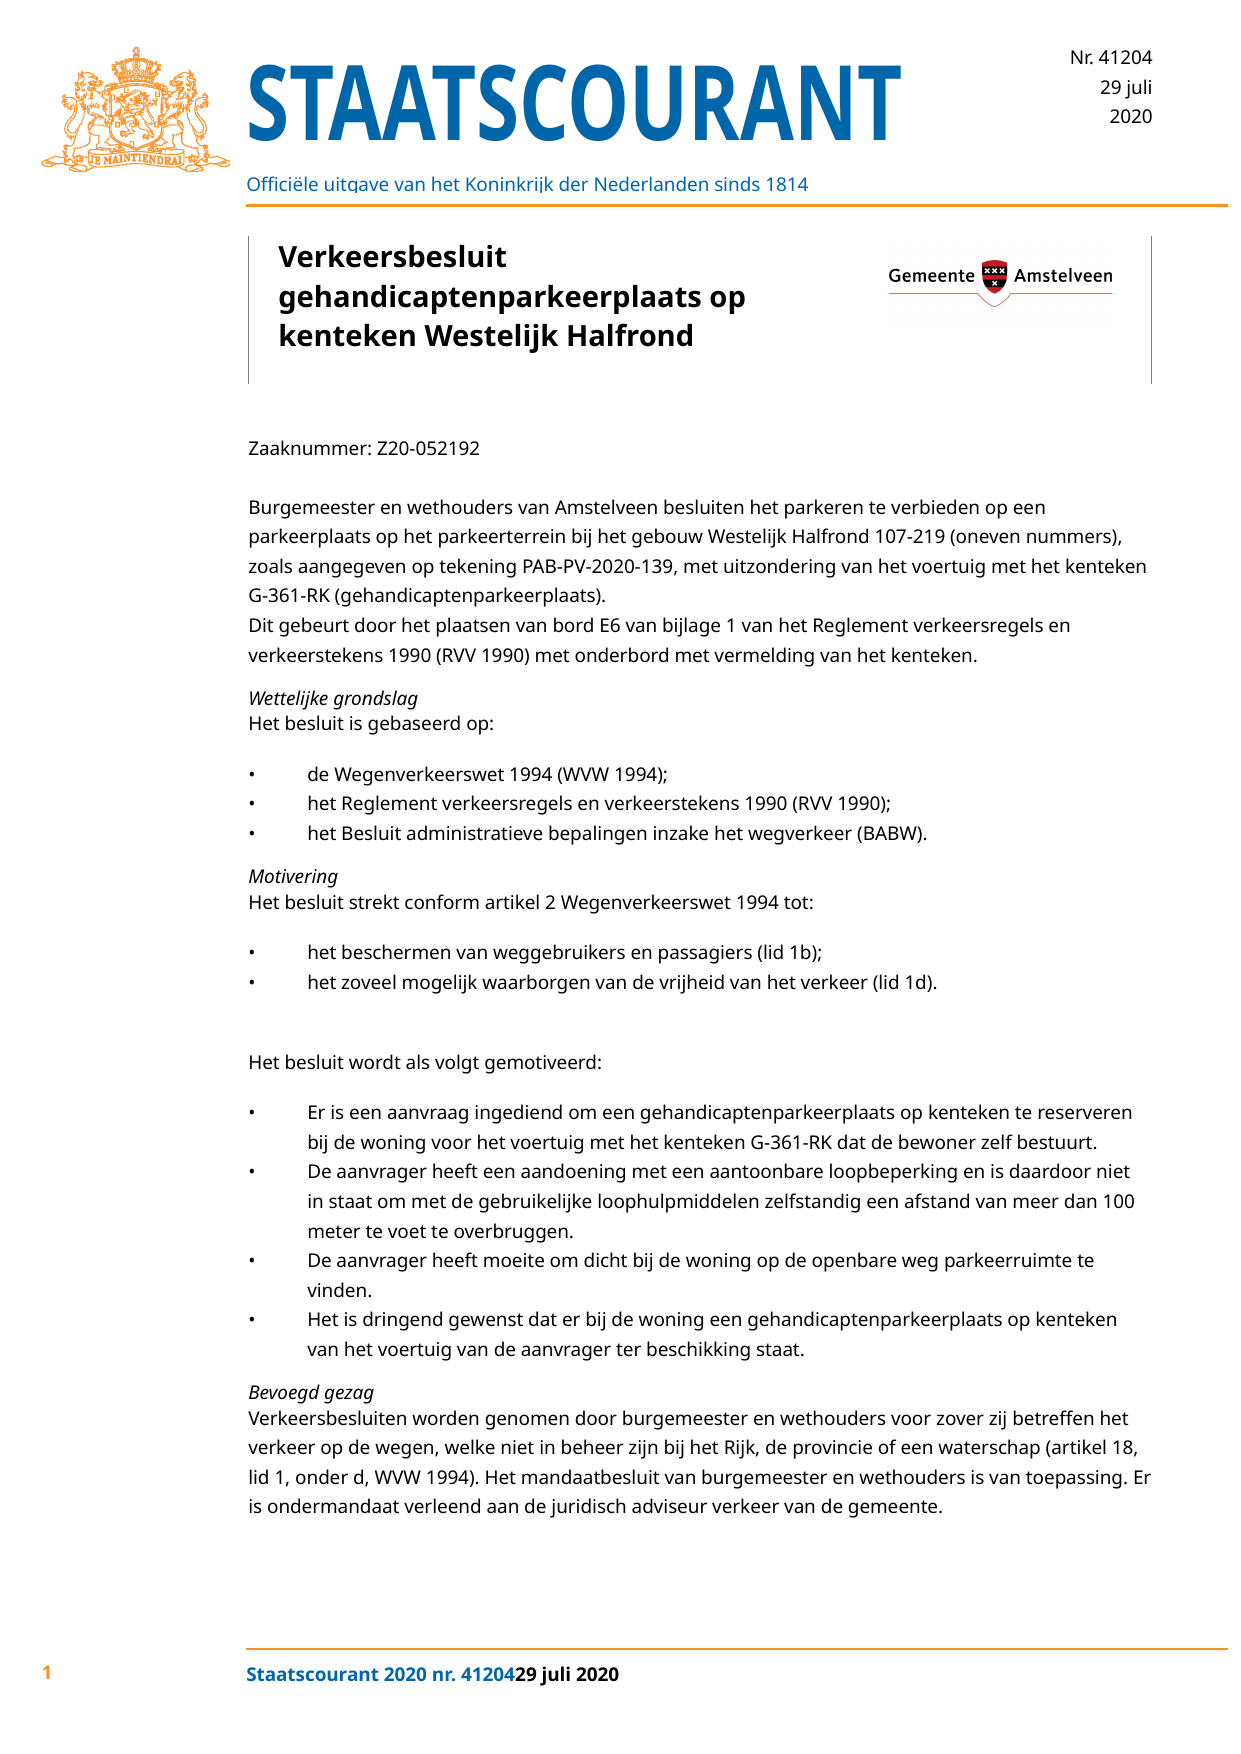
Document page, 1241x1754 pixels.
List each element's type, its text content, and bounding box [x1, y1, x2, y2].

list Het is dringend gewenst dat er bij de woning een gehandicaptenparkeerplaats op kenteken van het voertuig van de aanvrager ter beschikking staat. [248, 1307, 1152, 1362]
text Dit gebeurt door het plaatsen van bord E6 van bijlage 1 van het Reglement verkeersregels en verkeerstekens 1990 (RVV 1990) met onderbord met vermelding van het kenteken. [248, 612, 1152, 667]
list Er is een aanvraag ingediend om een gehandicaptenparkeerplaats op kenteken te reserveren bij de woning voor het voertuig met het kenteken G-361-RK dat de bewoner zelf bestuurt. [248, 1099, 1152, 1155]
text Verkeersbesluiten worden genomen door burgemeester en wethouders voor zover zij betreffen het verkeer op de wegen, welke niet in beheer zijn bij het Rijk, de provincie of een waterschap (artikel 18, lid 1, onder d, WVW 1994). Het mandaatbesluit van burgemeester en wethouders is van toepassing. Er is ondermandaat verleend aan de juridisch adviseur verkeer van de gemeente. [248, 1405, 1152, 1519]
text Het besluit wordt als volgt gemotiveerd: [248, 1049, 1152, 1075]
text Het besluit is gebaseerd op: [248, 711, 1152, 736]
list de Wegenverkeerswet 1994 (WVW 1994); [248, 761, 1152, 787]
text Het besluit strekt conform artikel 2 Wegenverkeerswet 1994 tot: [248, 889, 1152, 915]
list het Reglement verkeersregels en verkeerstekens 1990 (RVV 1990); [248, 791, 1152, 816]
table_header [850, 236, 1151, 384]
table_header Verkeersbesluit gehandicaptenparkeerplaats op kenteken Westelijk Halfrond [249, 236, 850, 384]
list het Besluit administratieve bepalingen inzake het wegverkeer (BABW). [248, 820, 1152, 846]
text Motivering [248, 863, 1152, 889]
list De aanvrager heeft moeite om dicht bij de woning op de openbare weg parkeerruimte te vinden. [248, 1247, 1152, 1303]
text Wettelijke grondslag [248, 685, 1152, 711]
list De aanvrager heeft een aandoening met een aantoonbare loopbeperking en is daardoor niet in staat om met de gebruikelijke loophulpmiddelen zelfstandig een afstand van meer dan 100 meter te voet te overbruggen. [248, 1159, 1152, 1243]
list het zoveel mogelijk waarborgen van de vrijheid van het verkeer (lid 1d). [248, 969, 1152, 995]
text Bevoegd gezag [248, 1379, 1152, 1405]
picture [41, 47, 231, 172]
text Zaaknummer: Z20-052192 [248, 435, 1152, 460]
text Burgemeester en wethouders van Amstelveen besluiten het parkeren te verbieden op een parkeerplaats op het parkeerterrein bij het gebouw Westelijk Halfrond 107-219 (oneven nummers), zoals aangegeven op tekening PAB-PV-2020-139, met uitzondering van het voertuig met het kenteken G-361-RK (gehandicaptenparkeerplaats). [248, 494, 1152, 608]
picture [882, 236, 1119, 331]
list het beschermen van weggebruikers en passagiers (lid 1b); [248, 939, 1152, 965]
